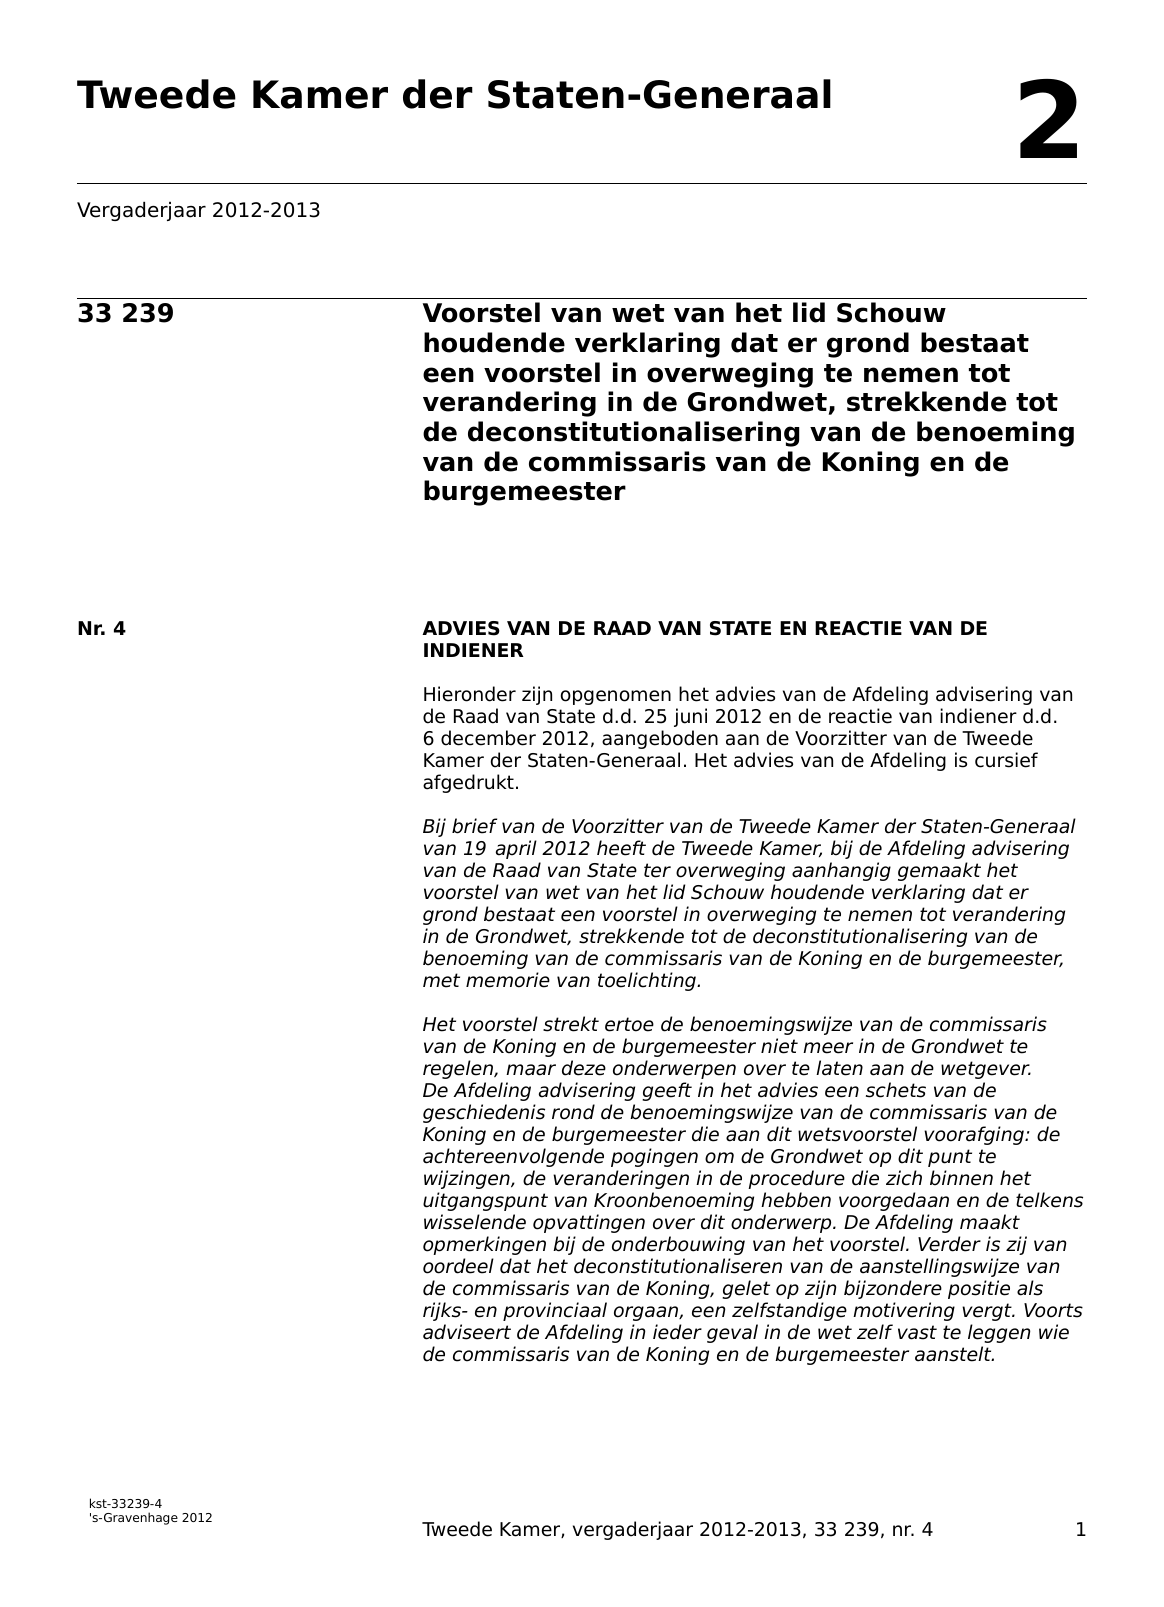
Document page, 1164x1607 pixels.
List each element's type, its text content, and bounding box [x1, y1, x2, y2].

text kst-33239-4 [88, 1497, 323, 1511]
text 's-Gravenhage 2012 [88, 1511, 323, 1525]
table_header 2 [886, 59, 1087, 183]
text De Afdeling advisering geeft in het advies een schets van de geschiedenis rond de benoemingswijze van de commissaris van de Koning en de burgemeester die aan dit wetsvoorstel voorafging: de achtereenvolgende pogingen om de Grondwet op dit punt te wijzingen, de veranderingen in de procedure die zich binnen het uitgangspunt van Kroonbenoeming hebben voorgedaan en de telkens wisselende opvattingen over dit onderwerp. De Afdeling maakt opmerkingen bij de onderbouwing van het voorstel. Verder is zij van oordeel dat het deconstitutionaliseren van de aanstellingswijze van de commissaris van de Koning, gelet op zijn bijzondere positie als rijks- en provinciaal orgaan, een zelfstandige motivering vergt. Voorts adviseert de Afdeling in ieder geval in de wet zelf vast te leggen wie de commissaris van de Koning en de burgemeester aanstelt. [422, 1080, 1087, 1366]
table_cell Vergaderjaar 2012-2013 [77, 184, 1087, 298]
text Het voorstel strekt ertoe de benoemingswijze van de commissaris van de Koning en de burgemeester niet meer in de Grondwet te regelen, maar deze onderwerpen over te laten aan de wetgever. [422, 1014, 1087, 1080]
table_header Tweede Kamer der Staten-Generaal [77, 59, 886, 183]
text Hieronder zijn opgenomen het advies van de Afdeling advisering van de Raad van State d.d. 25 juni 2012 en de reactie van indiener d.d. 6 december 2012, aangeboden aan de Voorzitter van de Tweede Kamer der Staten-Generaal. Het advies van de Afdeling is cursief afgedrukt. [422, 684, 1087, 794]
subtitle 33 239 Voorstel van wet van het lid Schouw houdende verklaring dat er grond bestaat een voorstel in overweging te nemen tot verandering in de Grondwet, strekkende tot de deconstitutionalisering van de benoeming van de commissaris van de Koning en de burgemeester [77, 299, 1087, 507]
subtitle Nr. 4 ADVIES VAN DE RAAD VAN STATE EN REACTIE VAN DE INDIENER [77, 618, 1087, 662]
text Bij brief van de Voorzitter van de Tweede Kamer der Staten-Generaal van 19 april 2012 heeft de Tweede Kamer, bij de Afdeling advisering van de Raad van State ter overweging aanhangig gemaakt het voorstel van wet van het lid Schouw houdende verklaring dat er grond bestaat een voorstel in overweging te nemen tot verandering in de Grondwet, strekkende tot de deconstitutionalisering van de benoeming van de commissaris van de Koning en de burgemeester, met memorie van toelichting. [422, 816, 1087, 992]
